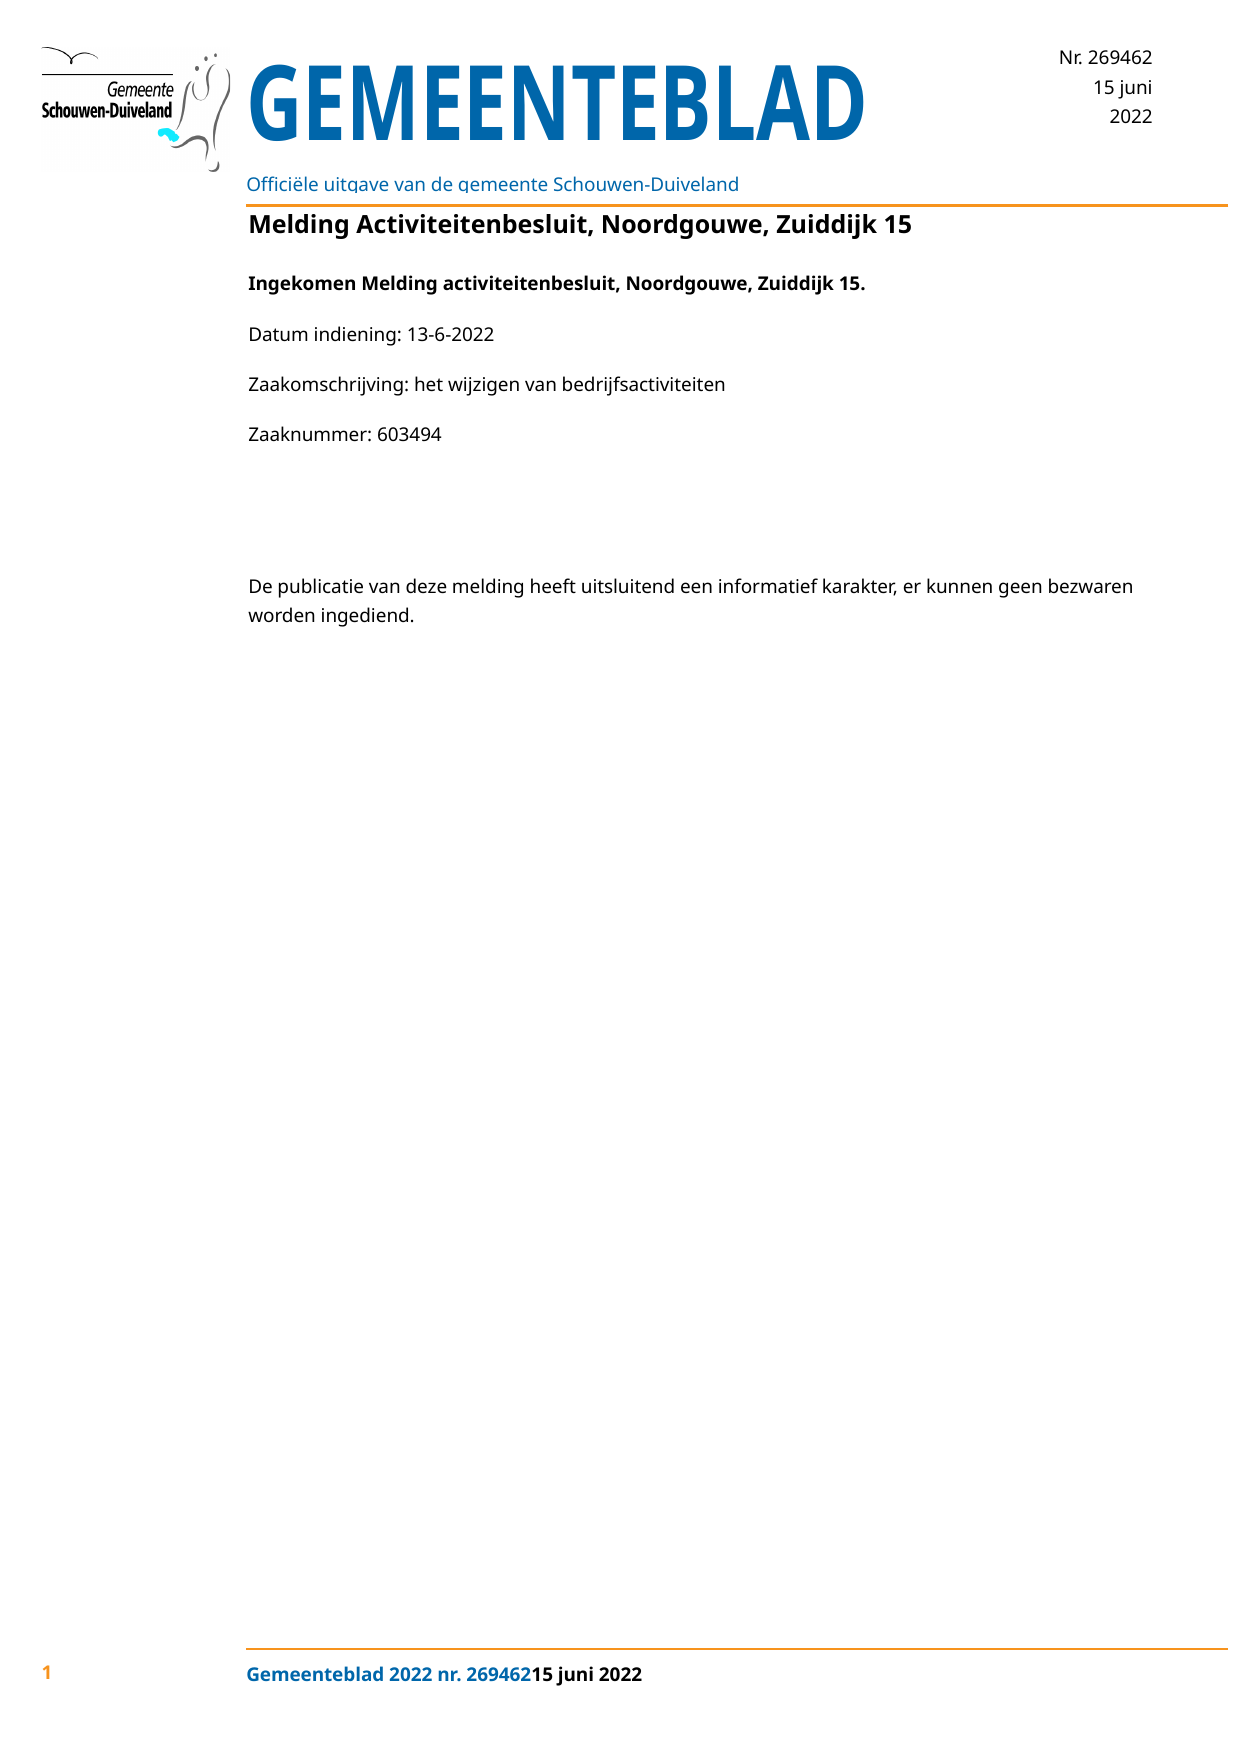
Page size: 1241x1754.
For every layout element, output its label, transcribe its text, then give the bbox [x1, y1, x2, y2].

text Melding Activiteitenbesluit, Noordgouwe, Zuiddijk 15 [248, 207, 1152, 241]
text Ingekomen Melding activiteitenbesluit, Noordgouwe, Zuiddijk 15. [248, 270, 1152, 296]
picture [41, 47, 231, 172]
text Datum indiening: 13-6-2022 [248, 321, 1152, 346]
text De publicatie van deze melding heeft uitsluitend een informatief karakter, er kunnen geen bezwaren worden ingediend. [248, 573, 1152, 628]
text Zaaknummer: 603494 [248, 422, 1152, 447]
text Zaakomschrijving: het wijzigen van bedrijfsactiviteiten [248, 371, 1152, 397]
